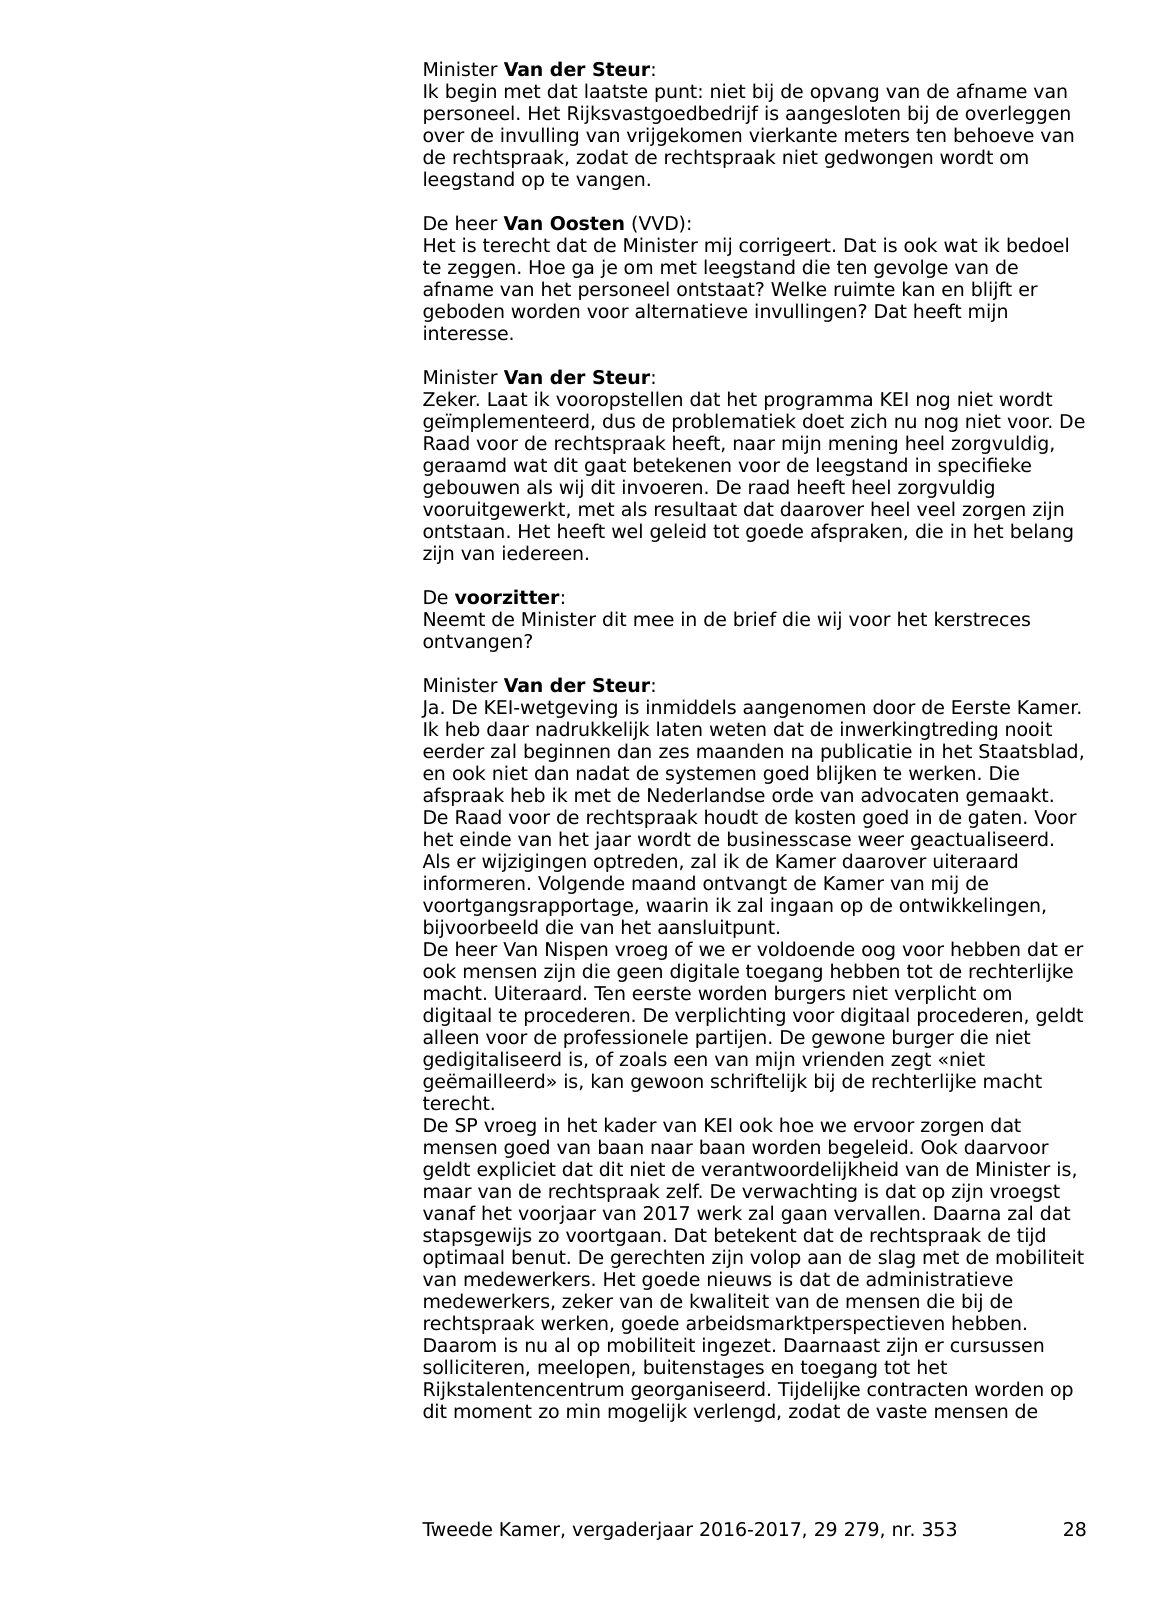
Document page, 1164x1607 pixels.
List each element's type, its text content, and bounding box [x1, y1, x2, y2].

text De voorzitter: [422, 587, 1087, 609]
text Minister Van der Steur: [422, 59, 1087, 81]
text Ik begin met dat laatste punt: niet bij de opvang van de afname van personeel. Het Rijksvastgoedbedrijf is aangesloten bij de overleggen over de invulling van vrijgekomen vierkante meters ten behoeve van de rechtspraak, zodat de rechtspraak niet gedwongen wordt om leegstand op te vangen. [422, 81, 1087, 191]
text Zeker. Laat ik vooropstellen dat het programma KEI nog niet wordt geïmplementeerd, dus de problematiek doet zich nu nog niet voor. De Raad voor de rechtspraak heeft, naar mijn mening heel zorgvuldig, geraamd wat dit gaat betekenen voor de leegstand in specifieke gebouwen als wij dit invoeren. De raad heeft heel zorgvuldig vooruitgewerkt, met als resultaat dat daarover heel veel zorgen zijn ontstaan. Het heeft wel geleid tot goede afspraken, die in het belang zijn van iedereen. [422, 389, 1087, 565]
text De heer Van Nispen vroeg of we er voldoende oog voor hebben dat er ook mensen zijn die geen digitale toegang hebben tot de rechterlijke macht. Uiteraard. Ten eerste worden burgers niet verplicht om digitaal te procederen. De verplichting voor digitaal procederen, geldt alleen voor de professionele partijen. De gewone burger die niet gedigitaliseerd is, of zoals een van mijn vrienden zegt «niet geëmailleerd» is, kan gewoon schriftelijk bij de rechterlijke macht terecht. [422, 939, 1087, 1115]
text Ja. De KEI-wetgeving is inmiddels aangenomen door de Eerste Kamer. Ik heb daar nadrukkelijk laten weten dat de inwerkingtreding nooit eerder zal beginnen dan zes maanden na publicatie in het Staatsblad, en ook niet dan nadat de systemen goed blijken te werken. Die afspraak heb ik met de Nederlandse orde van advocaten gemaakt. De Raad voor de rechtspraak houdt de kosten goed in de gaten. Voor het einde van het jaar wordt de businesscase weer geactualiseerd. Als er wijzigingen optreden, zal ik de Kamer daarover uiteraard informeren. Volgende maand ontvangt de Kamer van mij de voortgangsrapportage, waarin ik zal ingaan op de ontwikkelingen, bijvoorbeeld die van het aansluitpunt. [422, 697, 1087, 939]
text De heer Van Oosten (VVD): [422, 213, 1087, 235]
text Minister Van der Steur: [422, 367, 1087, 389]
text Het is terecht dat de Minister mij corrigeert. Dat is ook wat ik bedoel te zeggen. Hoe ga je om met leegstand die ten gevolge van de afname van het personeel ontstaat? Welke ruimte kan en blijft er geboden worden voor alternatieve invullingen? Dat heeft mijn interesse. [422, 235, 1087, 345]
text Minister Van der Steur: [422, 675, 1087, 697]
text De SP vroeg in het kader van KEI ook hoe we ervoor zorgen dat mensen goed van baan naar baan worden begeleid. Ook daarvoor geldt expliciet dat dit niet de verantwoordelijkheid van de Minister is, maar van de rechtspraak zelf. De verwachting is dat op zijn vroegst vanaf het voorjaar van 2017 werk zal gaan vervallen. Daarna zal dat stapsgewijs zo voortgaan. Dat betekent dat de rechtspraak de tijd optimaal benut. De gerechten zijn volop aan de slag met de mobiliteit van medewerkers. Het goede nieuws is dat de administratieve medewerkers, zeker van de kwaliteit van de mensen die bij de rechtspraak werken, goede arbeidsmarktperspectieven hebben. Daarom is nu al op mobiliteit ingezet. Daarnaast zijn er cursussen solliciteren, meelopen, buitenstages en toegang tot het Rijkstalentencentrum georganiseerd. Tijdelijke contracten worden op dit moment zo min mogelijk verlengd, zodat de vaste mensen de [422, 1115, 1087, 1423]
text Neemt de Minister dit mee in de brief die wij voor het kerstreces ontvangen? [422, 609, 1087, 653]
